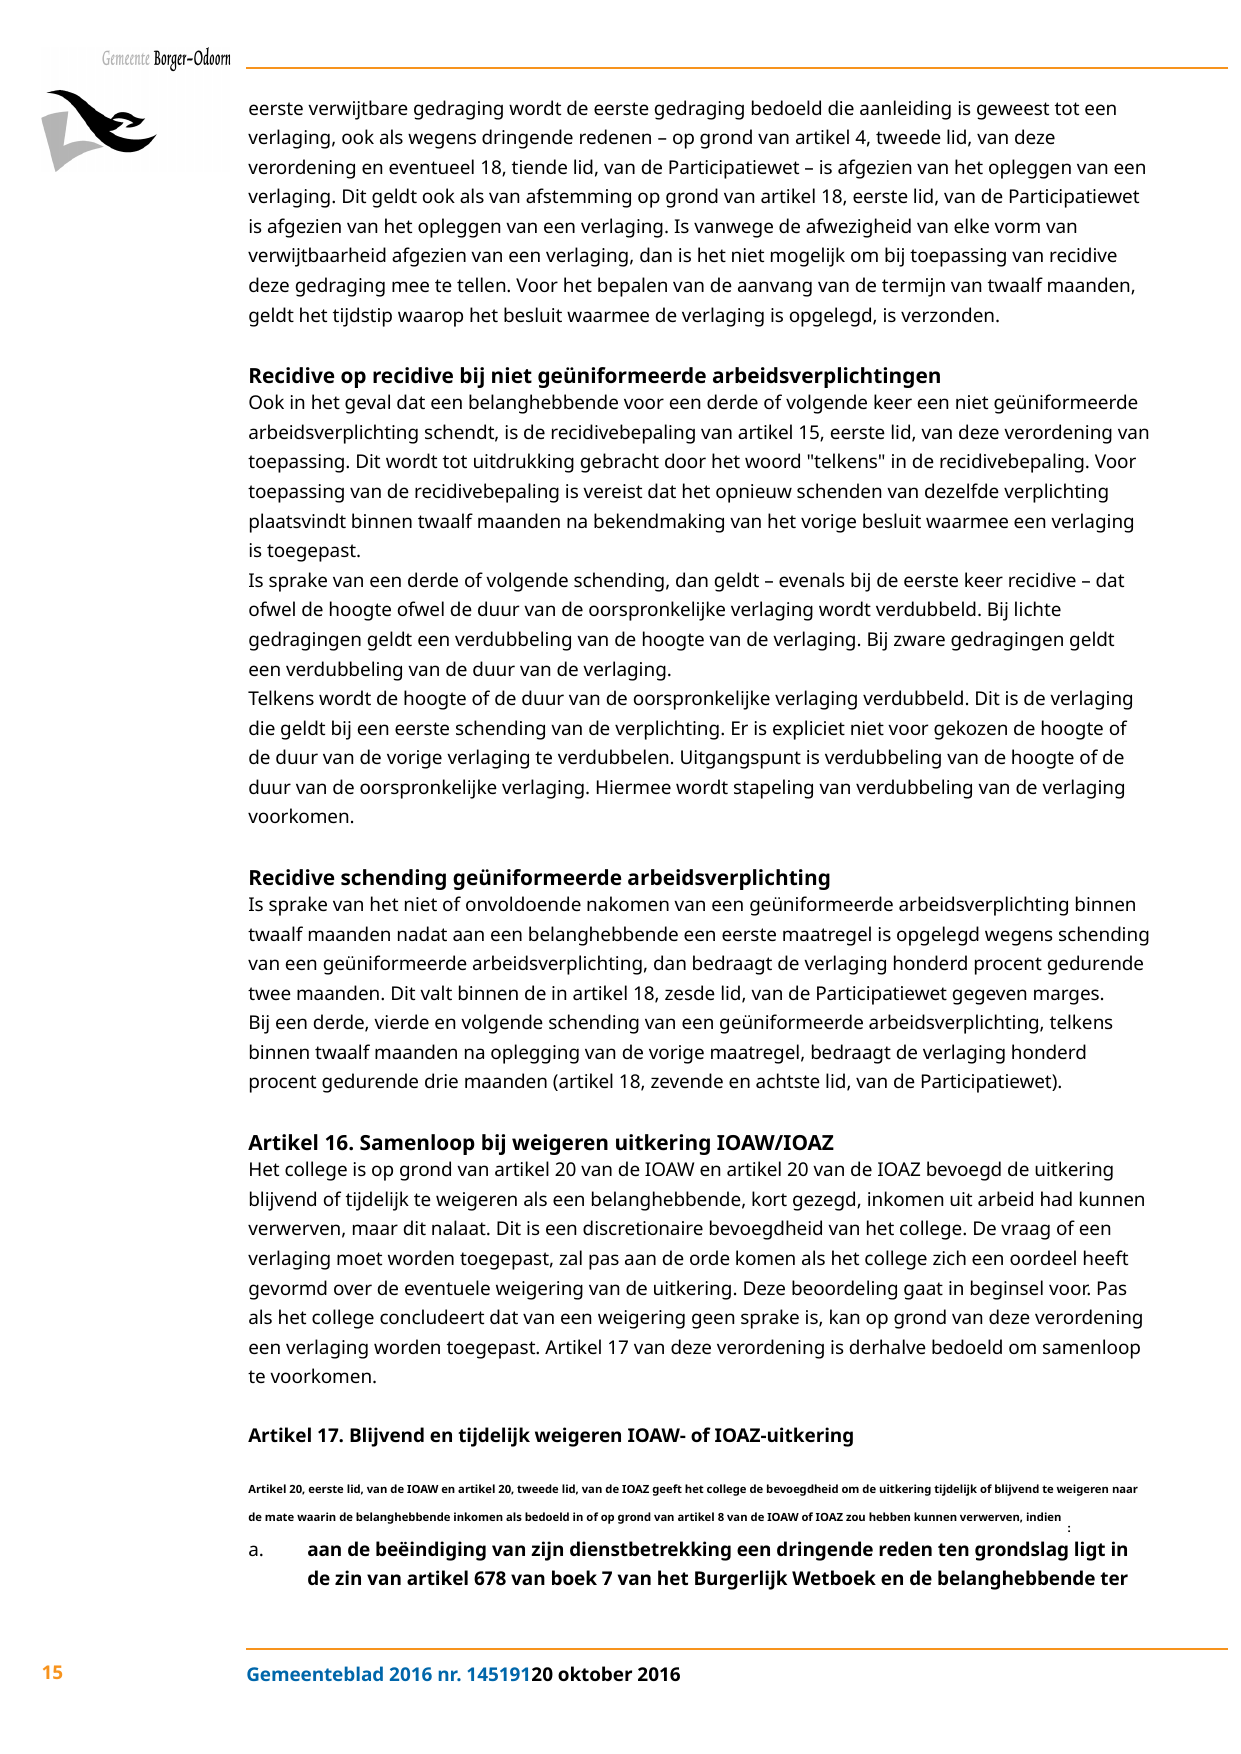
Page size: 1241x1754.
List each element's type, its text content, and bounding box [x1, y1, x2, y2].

text Ook in het geval dat een belanghebbende voor een derde of volgende keer een niet geüniformeerde arbeidsverplichting schendt, is de recidivebepaling van artikel 15, eerste lid, van deze verordening van toepassing. Dit wordt tot uitdrukking gebracht door het woord "telkens" in de recidivebepaling. Voor toepassing van de recidivebepaling is vereist dat het opnieuw schenden van dezelfde verplichting plaatsvindt binnen twaalf maanden na bekendmaking van het vorige besluit waarmee een verlaging is toegepast. [248, 389, 1152, 563]
picture [41, 47, 231, 172]
text eerste verwijtbare gedraging wordt de eerste gedraging bedoeld die aanleiding is geweest tot een verlaging, ook als wegens dringende redenen – op grond van artikel 4, tweede lid, van deze verordening en eventueel 18, tiende lid, van de Participatiewet – is afgezien van het opleggen van een verlaging. Dit geldt ook als van afstemming op grond van artikel 18, eerste lid, van de Participatiewet is afgezien van het opleggen van een verlaging. Is vanwege de afwezigheid van elke vorm van verwijtbaarheid afgezien van een verlaging, dan is het niet mogelijk om bij toepassing van recidive deze gedraging mee te tellen. Voor het bepalen van de aanvang van de termijn van twaalf maanden, geldt het tijdstip waarop het besluit waarmee de verlaging is opgelegd, is verzonden. [248, 95, 1152, 328]
text Recidive op recidive bij niet geüniformeerde arbeidsverplichtingen [248, 361, 1152, 389]
text Artikel 20, eerste lid, van de IOAW en artikel 20, tweede lid, van de IOAZ geeft het college de bevoegdheid om de uitkering tijdelijk of blijvend te weigeren naar de mate waarin de belanghebbende inkomen als bedoeld in of op grond van artikel 8 van de IOAW of IOAZ zou hebben kunnen verwerven, indien : [248, 1482, 1152, 1536]
text Het college is op grond van artikel 20 van de IOAW en artikel 20 van de IOAZ bevoegd de uitkering blijvend of tijdelijk te weigeren als een belanghebbende, kort gezegd, inkomen uit arbeid had kunnen verwerven, maar dit nalaat. Dit is een discretionaire bevoegdheid van het college. De vraag of een verlaging moet worden toegepast, zal pas aan de orde komen als het college zich een oordeel heeft gevormd over de eventuele weigering van de uitkering. Deze beoordeling gaat in beginsel voor. Pas als het college concludeert dat van een weigering geen sprake is, kan op grond van deze verordening een verlaging worden toegepast. Artikel 17 van deze verordening is derhalve bedoeld om samenloop te voorkomen. [248, 1156, 1152, 1389]
text Is sprake van het niet of onvoldoende nakomen van een geüniformeerde arbeidsverplichting binnen twaalf maanden nadat aan een belanghebbende een eerste maatregel is opgelegd wegens schending van een geüniformeerde arbeidsverplichting, dan bedraagt de verlaging honderd procent gedurende twee maanden. Dit valt binnen de in artikel 18, zesde lid, van de Participatiewet gegeven marges. [248, 891, 1152, 1006]
text Artikel 17. Blijvend en tijdelijk weigeren IOAW- of IOAZ-uitkering [248, 1423, 1152, 1448]
text Bij een derde, vierde en volgende schending van een geüniformeerde arbeidsverplichting, telkens binnen twaalf maanden na oplegging van de vorige maatregel, bedraagt de verlaging honderd procent gedurende drie maanden (artikel 18, zevende en achtste lid, van de Participatiewet). [248, 1009, 1152, 1094]
list aan de beëindiging van zijn dienstbetrekking een dringende reden ten grondslag ligt in de zin van artikel 678 van boek 7 van het Burgerlijk Wetboek en de belanghebbende ter [248, 1536, 1152, 1591]
text Is sprake van een derde of volgende schending, dan geldt – evenals bij de eerste keer recidive – dat ofwel de hoogte ofwel de duur van de oorspronkelijke verlaging wordt verdubbeld. Bij lichte gedragingen geldt een verdubbeling van de hoogte van de verlaging. Bij zware gedragingen geldt een verdubbeling van de duur van de verlaging. [248, 567, 1152, 681]
text Telkens wordt de hoogte of de duur van de oorspronkelijke verlaging verdubbeld. Dit is de verlaging die geldt bij een eerste schending van de verplichting. Er is expliciet niet voor gekozen de hoogte of de duur van de vorige verlaging te verdubbelen. Uitgangspunt is verdubbeling van de hoogte of de duur van de oorspronkelijke verlaging. Hiermee wordt stapeling van verdubbeling van de verlaging voorkomen. [248, 685, 1152, 829]
text Recidive schending geüniformeerde arbeidsverplichting [248, 863, 1152, 891]
text Artikel 16. Samenloop bij weigeren uitkering IOAW/IOAZ [248, 1128, 1152, 1156]
